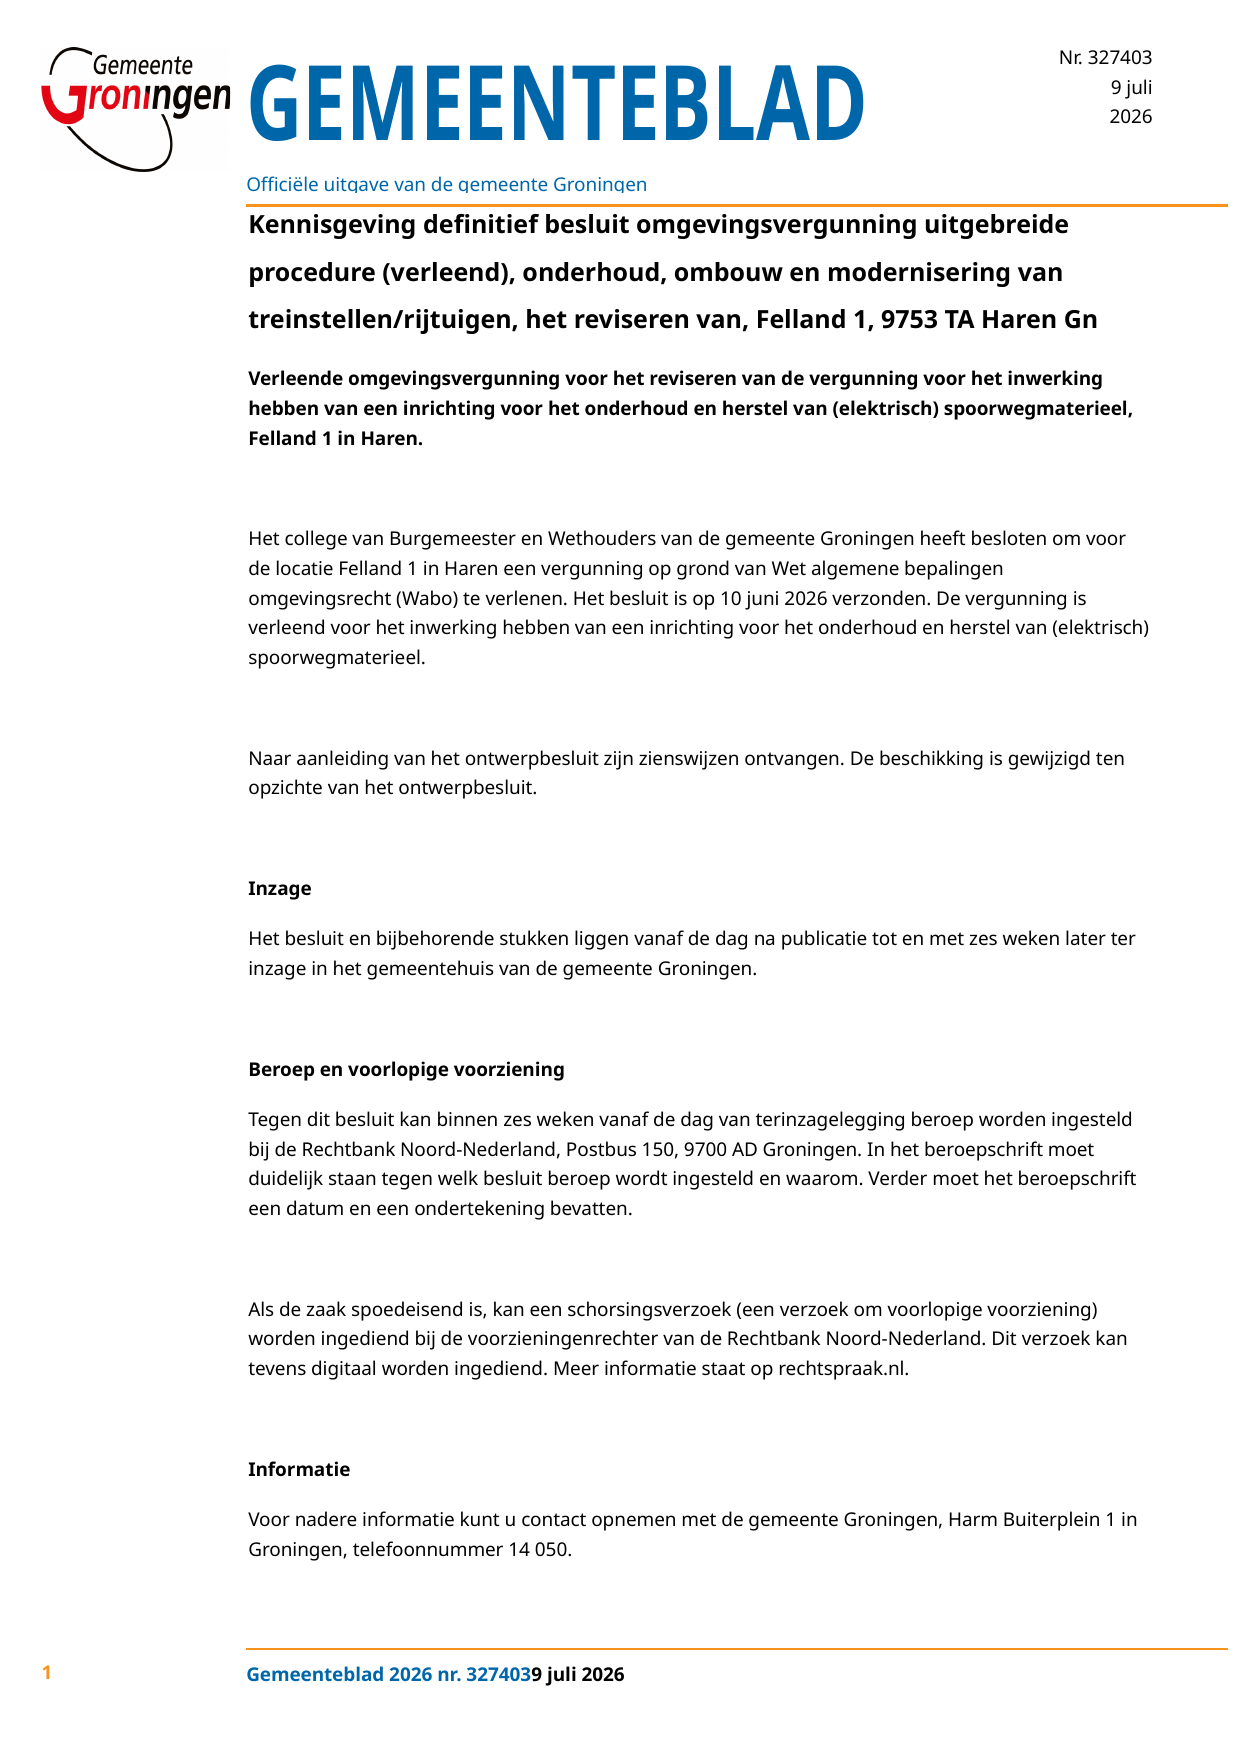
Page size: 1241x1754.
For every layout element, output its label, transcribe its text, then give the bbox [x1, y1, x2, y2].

text Inzage [248, 875, 1152, 901]
text Informatie [248, 1456, 1152, 1482]
text Naar aanleiding van het ontwerpbesluit zijn zienswijzen ontvangen. De beschikking is gewijzigd ten opzichte van het ontwerpbesluit. [248, 745, 1152, 800]
text Tegen dit besluit kan binnen zes weken vanaf de dag van terinzagelegging beroep worden ingesteld bij de Rechtbank Noord-Nederland, Postbus 150, 9700 AD Groningen. In het beroepschrift moet duidelijk staan tegen welk besluit beroep wordt ingesteld en waarom. Verder moet het beroepschrift een datum en een ondertekening bevatten. [248, 1106, 1152, 1221]
text Het college van Burgemeester en Wethouders van de gemeente Groningen heeft besloten om voor de locatie Felland 1 in Haren een vergunning op grond van Wet algemene bepalingen omgevingsrecht (Wabo) te verlenen. Het besluit is op 10 juni 2026 verzonden. De vergunning is verleend voor het inwerking hebben van een inrichting voor het onderhoud en herstel van (elektrisch) spoorwegmaterieel. [248, 526, 1152, 669]
text Voor nadere informatie kunt u contact opnemen met de gemeente Groningen, Harm Buiterplein 1 in Groningen, telefoonnummer 14 050. [248, 1506, 1152, 1562]
text Verleende omgevingsvergunning voor het reviseren van de vergunning voor het inwerking hebben van een inrichting voor het onderhoud en herstel van (elektrisch) spoorwegmaterieel, Felland 1 in Haren. [248, 366, 1152, 450]
text Als de zaak spoedeisend is, kan een schorsingsverzoek (een verzoek om voorlopige voorziening) worden ingediend bij de voorzieningenrechter van de Rechtbank Noord-Nederland. Dit verzoek kan tevens digitaal worden ingediend. Meer informatie staat op rechtspraak.nl. [248, 1296, 1152, 1381]
text Het besluit en bijbehorende stukken liggen vanaf de dag na publicatie tot en met zes weken later ter inzage in het gemeentehuis van de gemeente Groningen. [248, 926, 1152, 981]
text Kennisgeving definitief besluit omgevingsvergunning uitgebreide procedure (verleend), onderhoud, ombouw en modernisering van treinstellen/rijtuigen, het reviseren van, Felland 1, 9753 TA Haren Gn [248, 207, 1152, 336]
text Beroep en voorlopige voorziening [248, 1056, 1152, 1082]
picture [41, 47, 231, 172]
